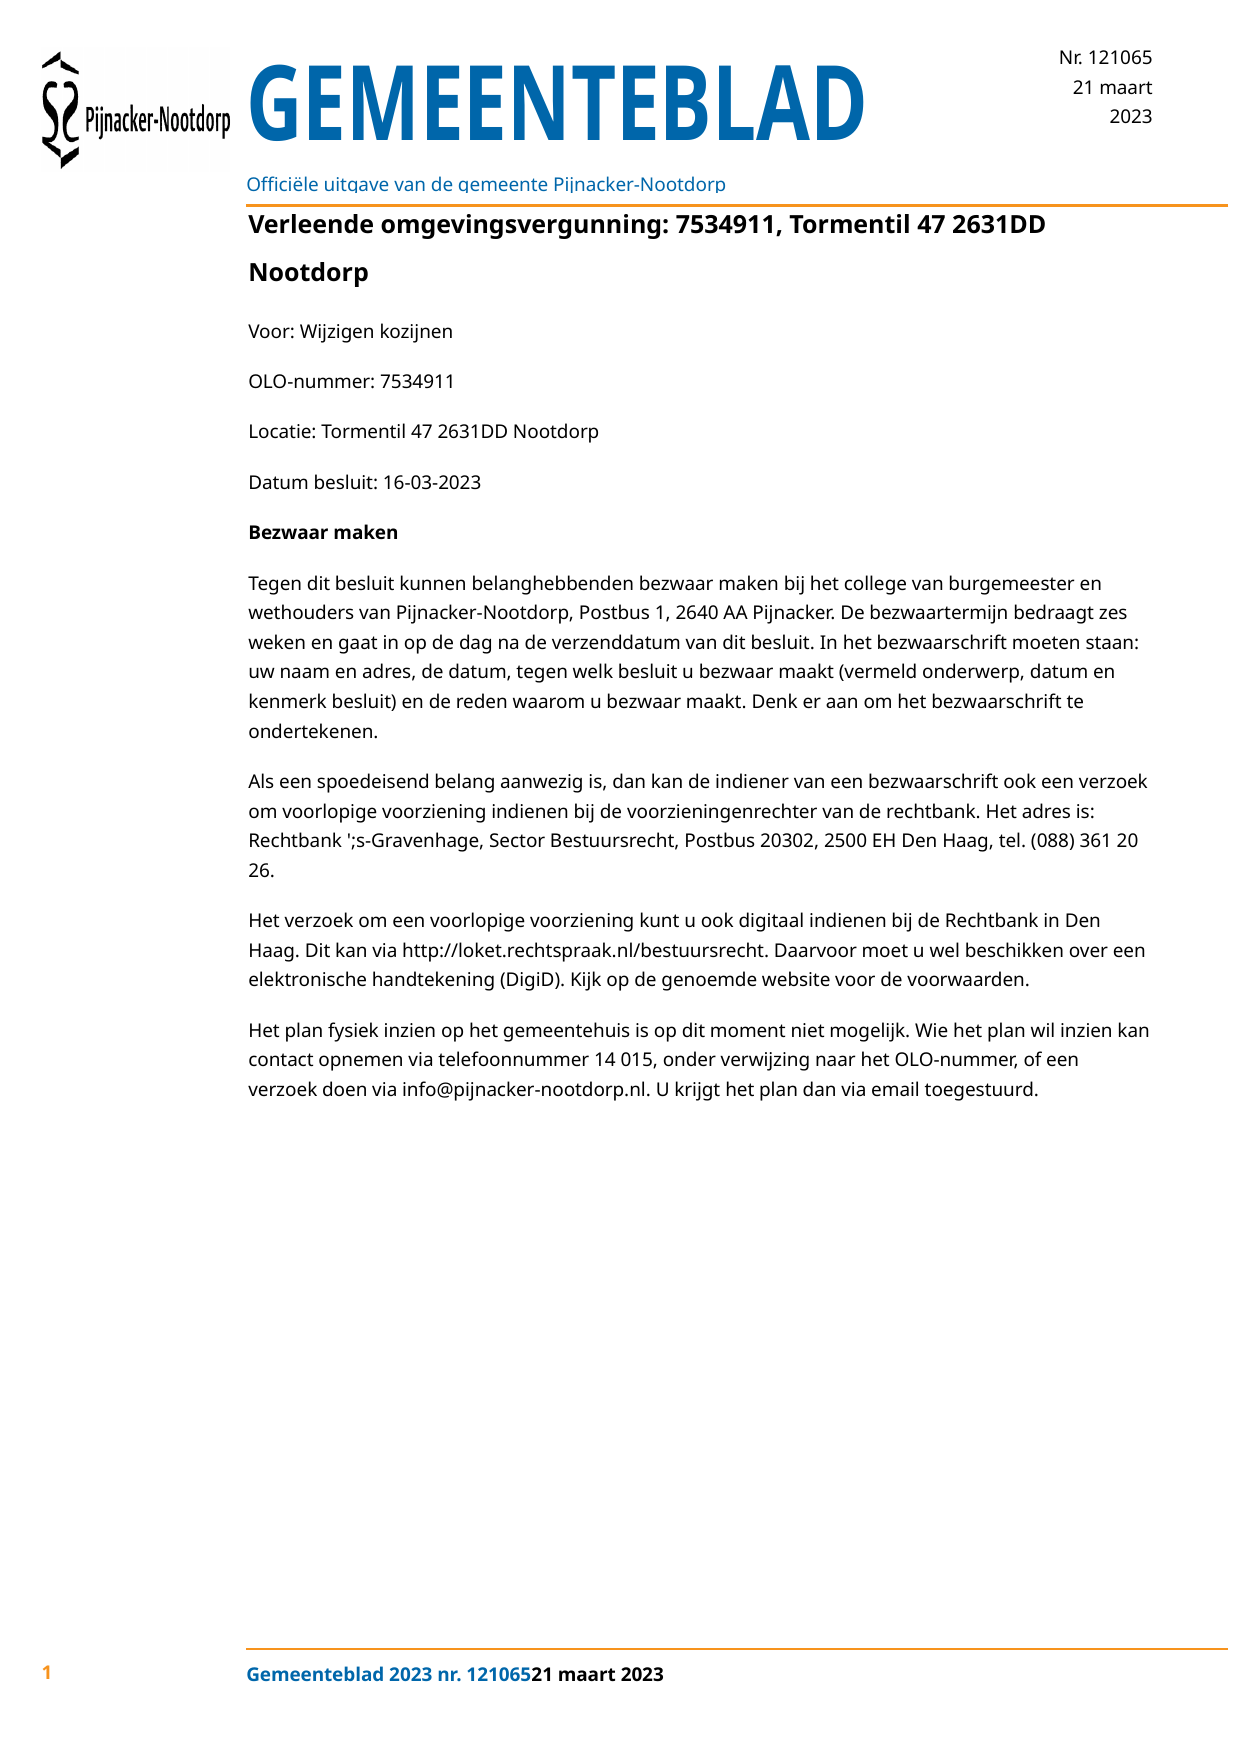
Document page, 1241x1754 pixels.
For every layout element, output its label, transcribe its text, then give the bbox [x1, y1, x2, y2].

text Bezwaar maken [248, 519, 1152, 545]
text Datum besluit: 16-03-2023 [248, 469, 1152, 495]
text Het plan fysiek inzien op het gemeentehuis is op dit moment niet mogelijk. Wie het plan wil inzien kan contact opnemen via telefoonnummer 14 015, onder verwijzing naar het OLO-nummer, of een verzoek doen via info@pijnacker-nootdorp.nl. U krijgt het plan dan via email toegestuurd. [248, 1017, 1152, 1102]
text Het verzoek om een voorlopige voorziening kunt u ook digitaal indienen bij de Rechtbank in Den Haag. Dit kan via http://loket.rechtspraak.nl/bestuursrecht. Daarvoor moet u wel beschikken over een elektronische handtekening (DigiD). Kijk op de genoemde website voor de voorwaarden. [248, 907, 1152, 992]
text Voor: Wijzigen kozijnen [248, 318, 1152, 344]
text Locatie: Tormentil 47 2631DD Nootdorp [248, 419, 1152, 444]
text Verleende omgevingsvergunning: 7534911, Tormentil 47 2631DD Nootdorp [248, 207, 1152, 288]
text OLO-nummer: 7534911 [248, 368, 1152, 394]
text Als een spoedeisend belang aanwezig is, dan kan de indiener van een bezwaarschrift ook een verzoek om voorlopige voorziening indienen bij de voorzieningenrechter van de rechtbank. Het adres is: Rechtbank ';s-Gravenhage, Sector Bestuursrecht, Postbus 20302, 2500 EH Den Haag, tel. (088) 361 20 26. [248, 768, 1152, 883]
picture [41, 47, 231, 172]
text Tegen dit besluit kunnen belanghebbenden bezwaar maken bij het college van burgemeester en wethouders van Pijnacker-Nootdorp, Postbus 1, 2640 AA Pijnacker. De bezwaartermijn bedraagt zes weken en gaat in op de dag na de verzenddatum van dit besluit. In het bezwaarschrift moeten staan: uw naam en adres, de datum, tegen welk besluit u bezwaar maakt (vermeld onderwerp, datum en kenmerk besluit) en de reden waarom u bezwaar maakt. Denk er aan om het bezwaarschrift te ondertekenen. [248, 570, 1152, 744]
